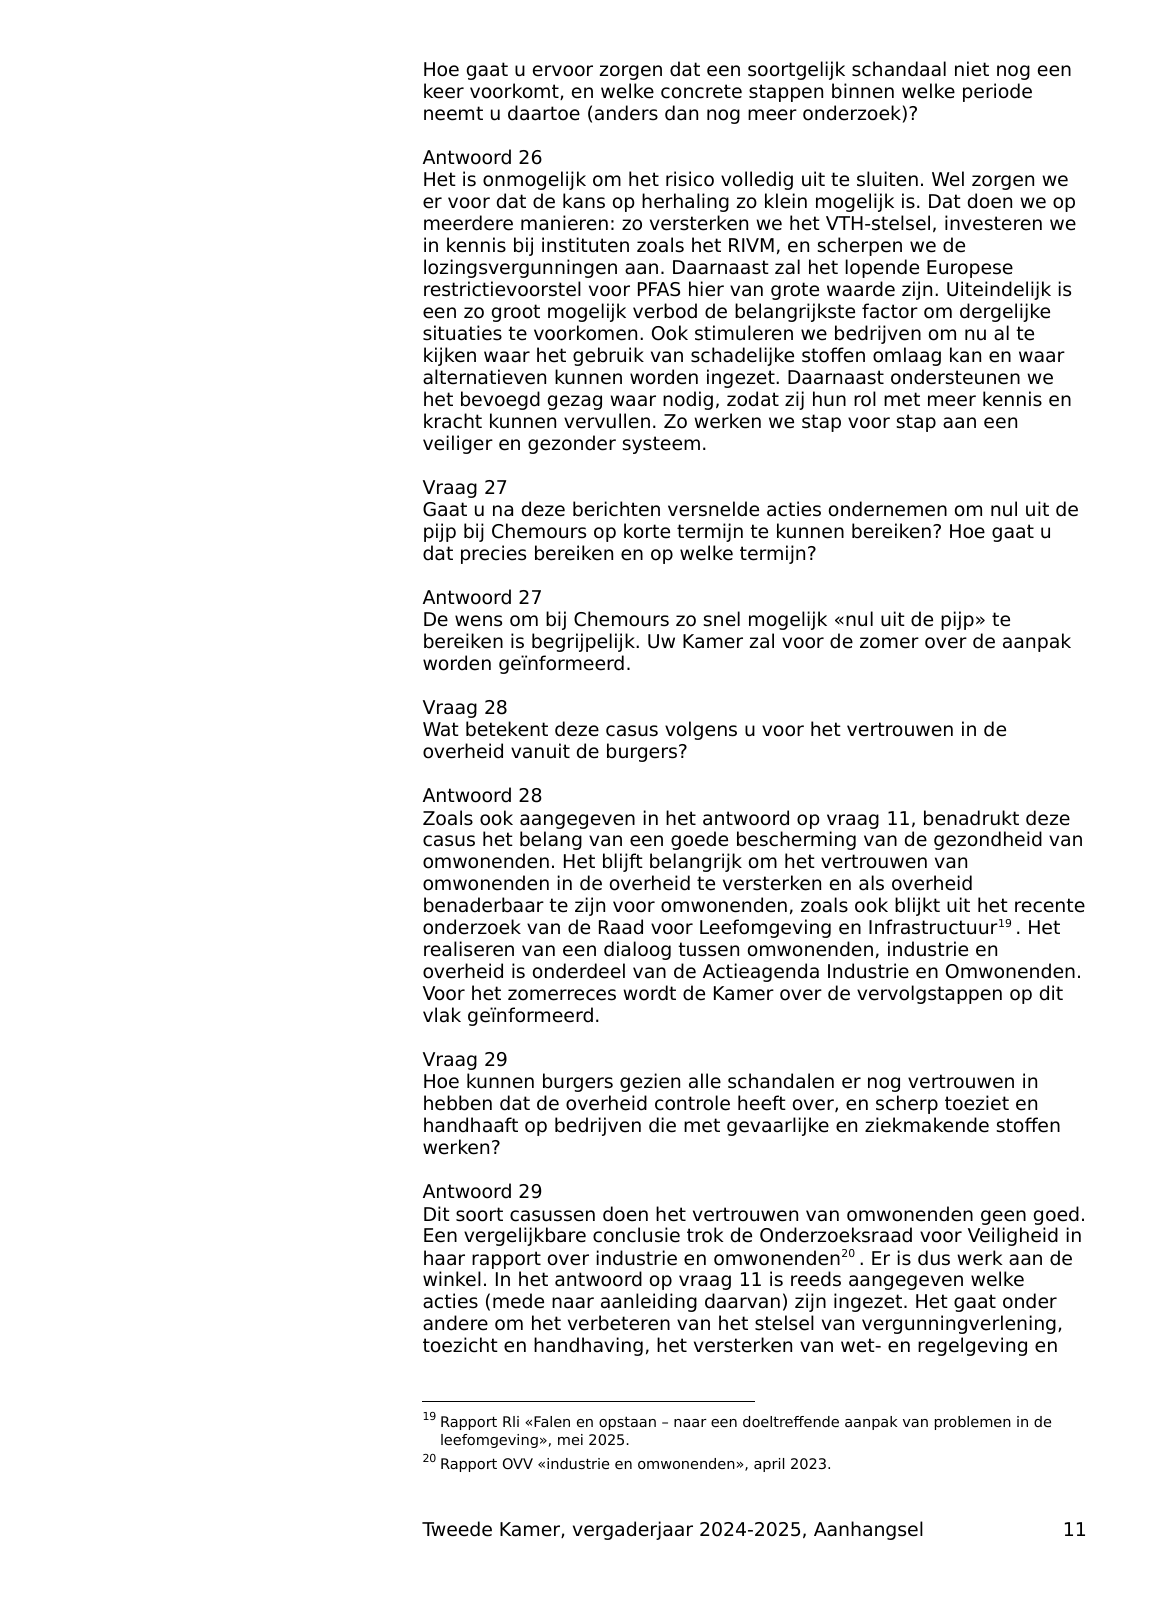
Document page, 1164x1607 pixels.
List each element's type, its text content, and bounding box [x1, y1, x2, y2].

text De wens om bij Chemours zo snel mogelijk «nul uit de pijp» te bereiken is begrijpelijk. Uw Kamer zal voor de zomer over de aanpak worden geïnformeerd. [422, 609, 1087, 675]
text Gaat u na deze berichten versnelde acties ondernemen om nul uit de pijp bij Chemours op korte termijn te kunnen bereiken? Hoe gaat u dat precies bereiken en op welke termijn? [422, 499, 1087, 565]
text Vraag 28 [422, 697, 1087, 719]
text Antwoord 28 [422, 785, 1087, 807]
text Rapport Rli «Falen en opstaan – naar een doeltreffende aanpak van problemen in de leefomgeving», mei 2025. [422, 1410, 1087, 1449]
text Hoe gaat u ervoor zorgen dat een soortgelijk schandaal niet nog een keer voorkomt, en welke concrete stappen binnen welke periode neemt u daartoe (anders dan nog meer onderzoek)? [422, 59, 1087, 125]
text Antwoord 27 [422, 587, 1087, 609]
text Vraag 29 [422, 1049, 1087, 1071]
text Wat betekent deze casus volgens u voor het vertrouwen in de overheid vanuit de burgers? [422, 719, 1087, 763]
text Antwoord 29 [422, 1181, 1087, 1203]
text Het is onmogelijk om het risico volledig uit te sluiten. Wel zorgen we er voor dat de kans op herhaling zo klein mogelijk is. Dat doen we op meerdere manieren: zo versterken we het VTH-stelsel, investeren we in kennis bij instituten zoals het RIVM, en scherpen we de lozingsvergunningen aan. Daarnaast zal het lopende Europese restrictievoorstel voor PFAS hier van grote waarde zijn. Uiteindelijk is een zo groot mogelijk verbod de belangrijkste factor om dergelijke situaties te voorkomen. Ook stimuleren we bedrijven om nu al te kijken waar het gebruik van schadelijke stoffen omlaag kan en waar alternatieven kunnen worden ingezet. Daarnaast ondersteunen we het bevoegd gezag waar nodig, zodat zij hun rol met meer kennis en kracht kunnen vervullen. Zo werken we stap voor stap aan een veiliger en gezonder systeem. [422, 169, 1087, 455]
text Hoe kunnen burgers gezien alle schandalen er nog vertrouwen in hebben dat de overheid controle heeft over, en scherp toeziet en handhaaft op bedrijven die met gevaarlijke en ziekmakende stoffen werken? [422, 1071, 1087, 1159]
text Rapport OVV «industrie en omwonenden», april 2023. [422, 1452, 1087, 1474]
text Antwoord 26 [422, 147, 1087, 169]
text Zoals ook aangegeven in het antwoord op vraag 11, benadrukt deze casus het belang van een goede bescherming van de gezondheid van omwonenden. Het blijft belangrijk om het vertrouwen van omwonenden in de overheid te versterken en als overheid benaderbaar te zijn voor omwonenden, zoals ook blijkt uit het recente onderzoek van de Raad voor Leefomgeving en Infrastructuur. Het realiseren van een dialoog tussen omwonenden, industrie en overheid is onderdeel van de Actieagenda Industrie en Omwonenden. Voor het zomerreces wordt de Kamer over de vervolgstappen op dit vlak geïnformeerd. [422, 807, 1087, 1027]
text Dit soort casussen doen het vertrouwen van omwonenden geen goed. Een vergelijkbare conclusie trok de Onderzoeksraad voor Veiligheid in haar rapport over industrie en omwonenden. Er is dus werk aan de winkel. In het antwoord op vraag 11 is reeds aangegeven welke acties (mede naar aanleiding daarvan) zijn ingezet. Het gaat onder andere om het verbeteren van het stelsel van vergunningverlening, toezicht en handhaving, het versterken van wet- en regelgeving en [422, 1203, 1087, 1357]
text Vraag 27 [422, 477, 1087, 499]
